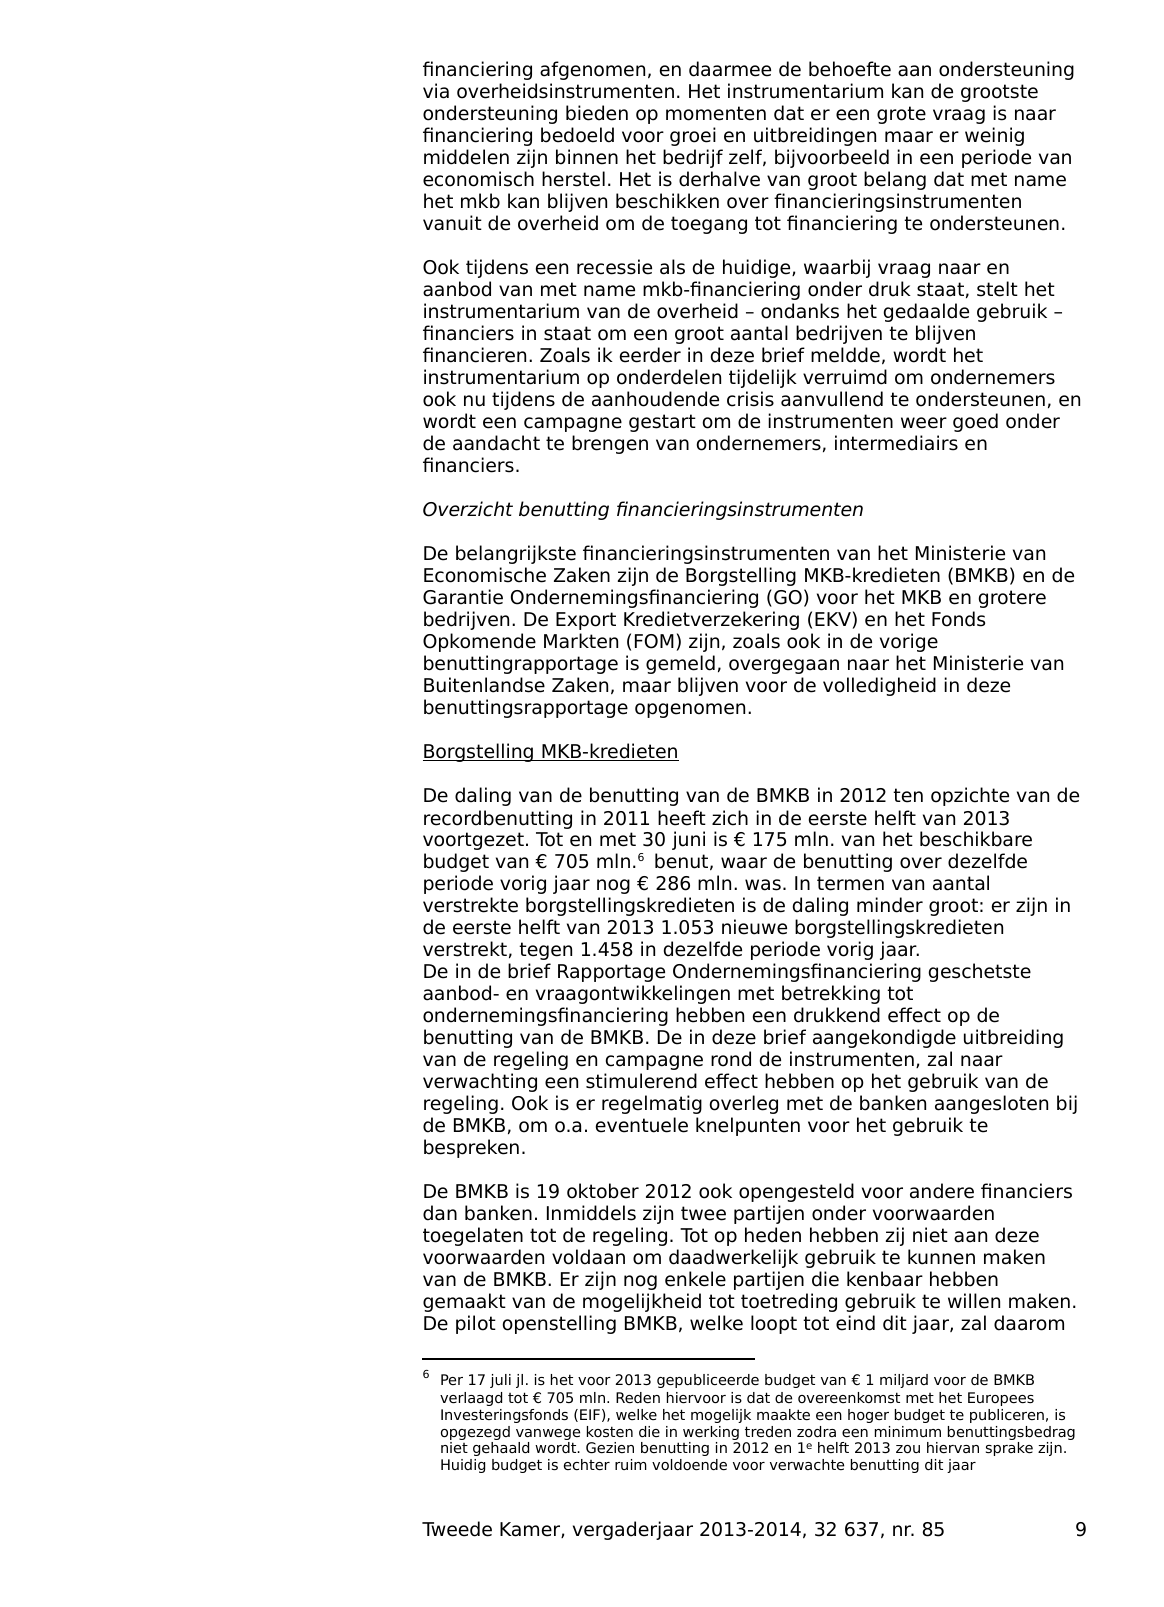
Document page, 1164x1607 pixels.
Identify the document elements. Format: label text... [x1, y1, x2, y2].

subtitle Borgstelling MKB-kredieten [422, 741, 1087, 763]
text De in de brief Rapportage Ondernemingsfinanciering geschetste aanbod- en vraagontwikkelingen met betrekking tot ondernemingsfinanciering hebben een drukkend effect op de benutting van de BMKB. De in deze brief aangekondigde uitbreiding van de regeling en campagne rond de instrumenten, zal naar verwachting een stimulerend effect hebben op het gebruik van de regeling. Ook is er regelmatig overleg met de banken aangesloten bij de BMKB, om o.a. eventuele knelpunten voor het gebruik te bespreken. [422, 961, 1087, 1159]
text De daling van de benutting van de BMKB in 2012 ten opzichte van de recordbenutting in 2011 heeft zich in de eerste helft van 2013 voortgezet. Tot en met 30 juni is € 175 mln. van het beschikbare budget van € 705 mln. benut, waar de benutting over dezelfde periode vorig jaar nog € 286 mln. was. In termen van aantal verstrekte borgstellingskredieten is de daling minder groot: er zijn in de eerste helft van 2013 1.053 nieuwe borgstellingskredieten verstrekt, tegen 1.458 in dezelfde periode vorig jaar. [422, 785, 1087, 961]
text financiering afgenomen, en daarmee de behoefte aan ondersteuning via overheidsinstrumenten. Het instrumentarium kan de grootste ondersteuning bieden op momenten dat er een grote vraag is naar financiering bedoeld voor groei en uitbreidingen maar er weinig middelen zijn binnen het bedrijf zelf, bijvoorbeeld in een periode van economisch herstel. Het is derhalve van groot belang dat met name het mkb kan blijven beschikken over financieringsinstrumenten vanuit de overheid om de toegang tot financiering te ondersteunen. [422, 59, 1087, 235]
text Ook tijdens een recessie als de huidige, waarbij vraag naar en aanbod van met name mkb-financiering onder druk staat, stelt het instrumentarium van de overheid – ondanks het gedaalde gebruik – financiers in staat om een groot aantal bedrijven te blijven financieren. Zoals ik eerder in deze brief meldde, wordt het instrumentarium op onderdelen tijdelijk verruimd om ondernemers ook nu tijdens de aanhoudende crisis aanvullend te ondersteunen, en wordt een campagne gestart om de instrumenten weer goed onder de aandacht te brengen van ondernemers, intermediairs en financiers. [422, 257, 1087, 477]
text De belangrijkste financieringsinstrumenten van het Ministerie van Economische Zaken zijn de Borgstelling MKB-kredieten (BMKB) en de Garantie Ondernemingsfinanciering (GO) voor het MKB en grotere bedrijven. De Export Kredietverzekering (EKV) en het Fonds Opkomende Markten (FOM) zijn, zoals ook in de vorige benuttingrapportage is gemeld, overgegaan naar het Ministerie van Buitenlandse Zaken, maar blijven voor de volledigheid in deze benuttingsrapportage opgenomen. [422, 543, 1087, 719]
text Per 17 juli jl. is het voor 2013 gepubliceerde budget van € 1 miljard voor de BMKB verlaagd tot € 705 mln. Reden hiervoor is dat de overeenkomst met het Europees Investeringsfonds (EIF), welke het mogelijk maakte een hoger budget te publiceren, is opgezegd vanwege kosten die in werking treden zodra een minimum benuttingsbedrag niet gehaald wordt. Gezien benutting in 2012 en 1e helft 2013 zou hiervan sprake zijn. Huidig budget is echter ruim voldoende voor verwachte benutting dit jaar [422, 1368, 1087, 1474]
text De BMKB is 19 oktober 2012 ook opengesteld voor andere financiers dan banken. Inmiddels zijn twee partijen onder voorwaarden toegelaten tot de regeling. Tot op heden hebben zij niet aan deze voorwaarden voldaan om daadwerkelijk gebruik te kunnen maken van de BMKB. Er zijn nog enkele partijen die kenbaar hebben gemaakt van de mogelijkheid tot toetreding gebruik te willen maken. De pilot openstelling BMKB, welke loopt tot eind dit jaar, zal daarom [422, 1181, 1087, 1335]
subtitle Overzicht benutting financieringsinstrumenten [422, 499, 1087, 521]
